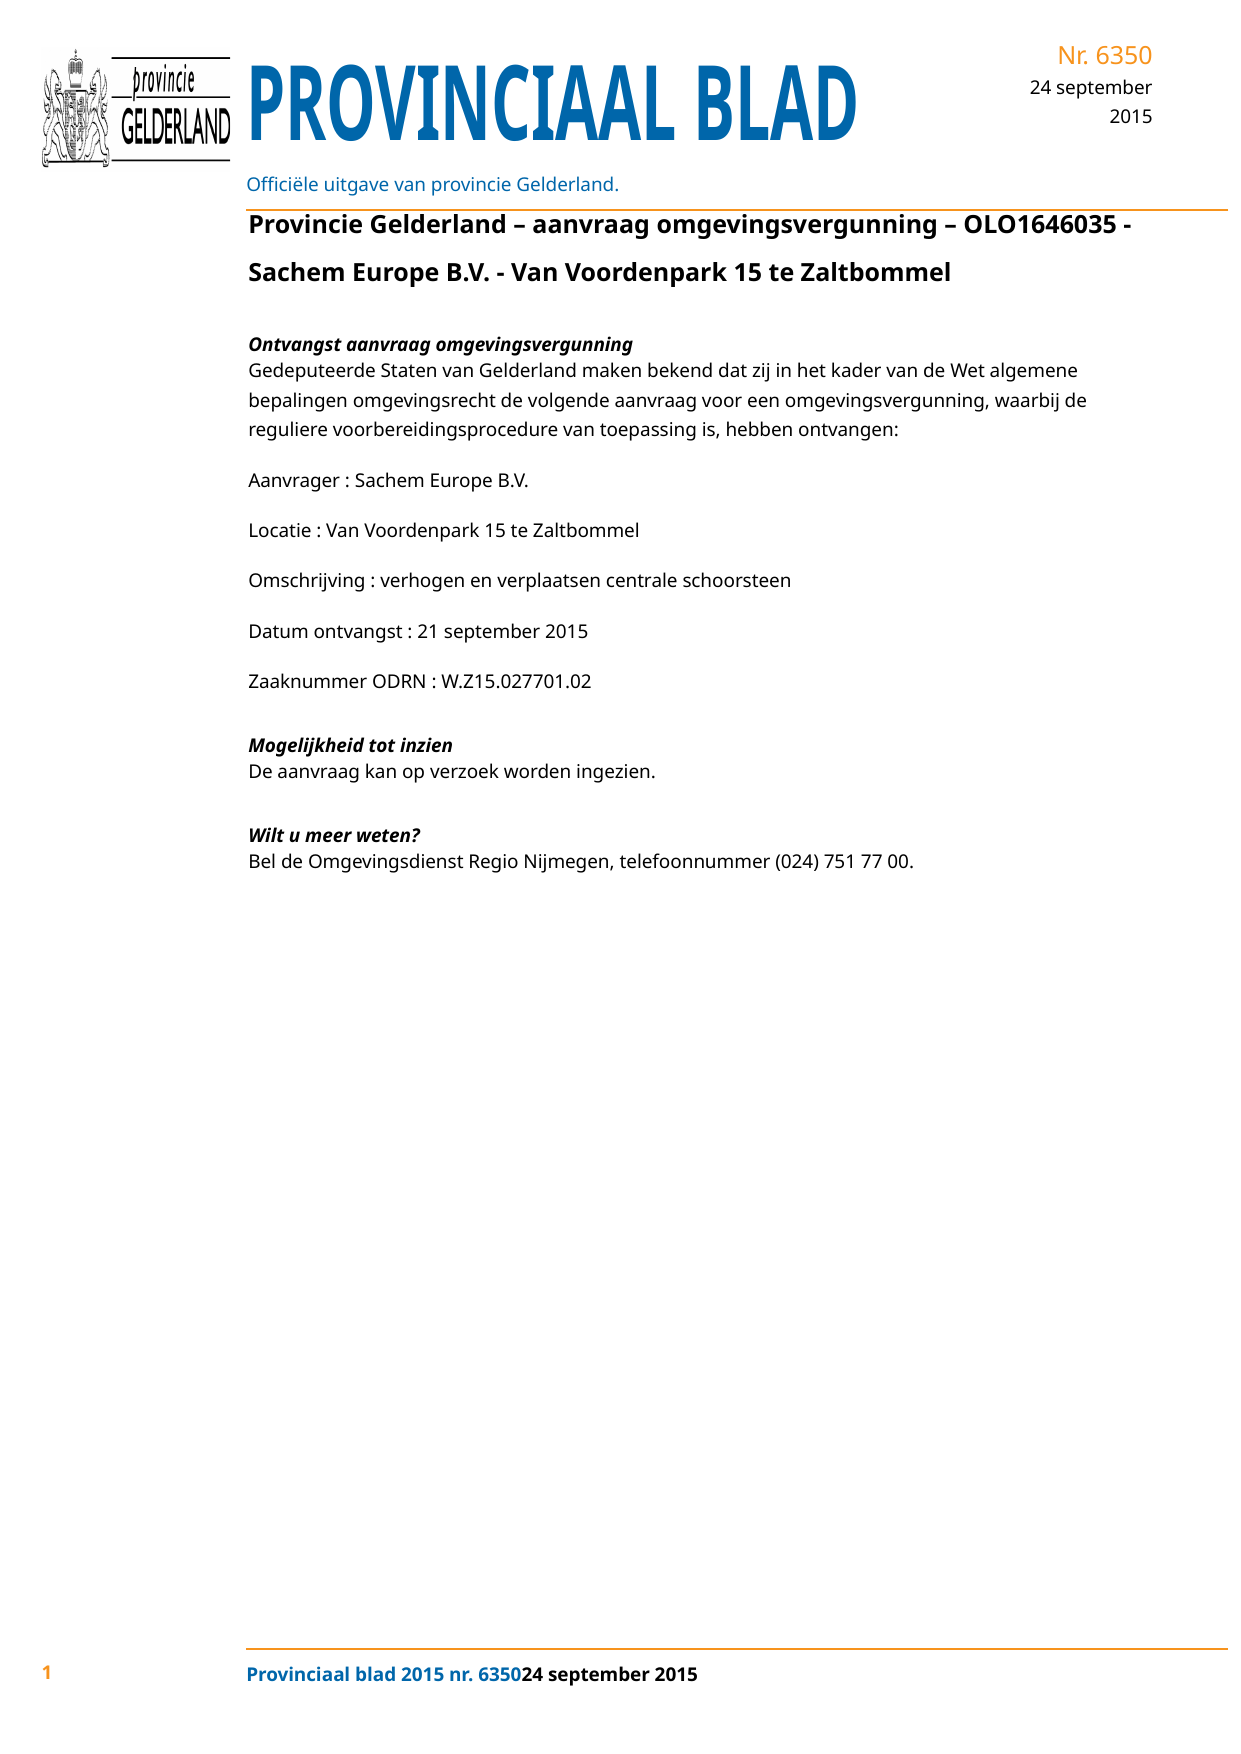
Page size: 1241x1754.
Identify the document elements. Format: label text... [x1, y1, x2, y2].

text Mogelijkheid tot inzien [248, 732, 1152, 758]
text Wilt u meer weten? [248, 822, 1152, 848]
text Omschrijving : verhogen en verplaatsen centrale schoorsteen [248, 568, 1152, 593]
text Ontvangst aanvraag omgevingsvergunning [248, 331, 1152, 357]
text Aanvrager : Sachem Europe B.V. [248, 467, 1152, 492]
text Bel de Omgevingsdienst Regio Nijmegen, telefoonnummer (024) 751 77 00. [248, 848, 1152, 873]
picture [41, 47, 231, 172]
text De aanvraag kan op verzoek worden ingezien. [248, 758, 1152, 784]
text Gedeputeerde Staten van Gelderland maken bekend dat zij in het kader van de Wet algemene bepalingen omgevingsrecht de volgende aanvraag voor een omgevingsvergunning, waarbij de reguliere voorbereidingsprocedure van toepassing is, hebben ontvangen: [248, 357, 1152, 442]
text Locatie : Van Voordenpark 15 te Zaltbommel [248, 517, 1152, 543]
text Provincie Gelderland – aanvraag omgevingsvergunning – OLO1646035 - Sachem Europe B.V. - Van Voordenpark 15 te Zaltbommel [248, 211, 1152, 288]
text Zaaknummer ODRN : W.Z15.027701.02 [248, 668, 1152, 694]
text Datum ontvangst : 21 september 2015 [248, 618, 1152, 644]
